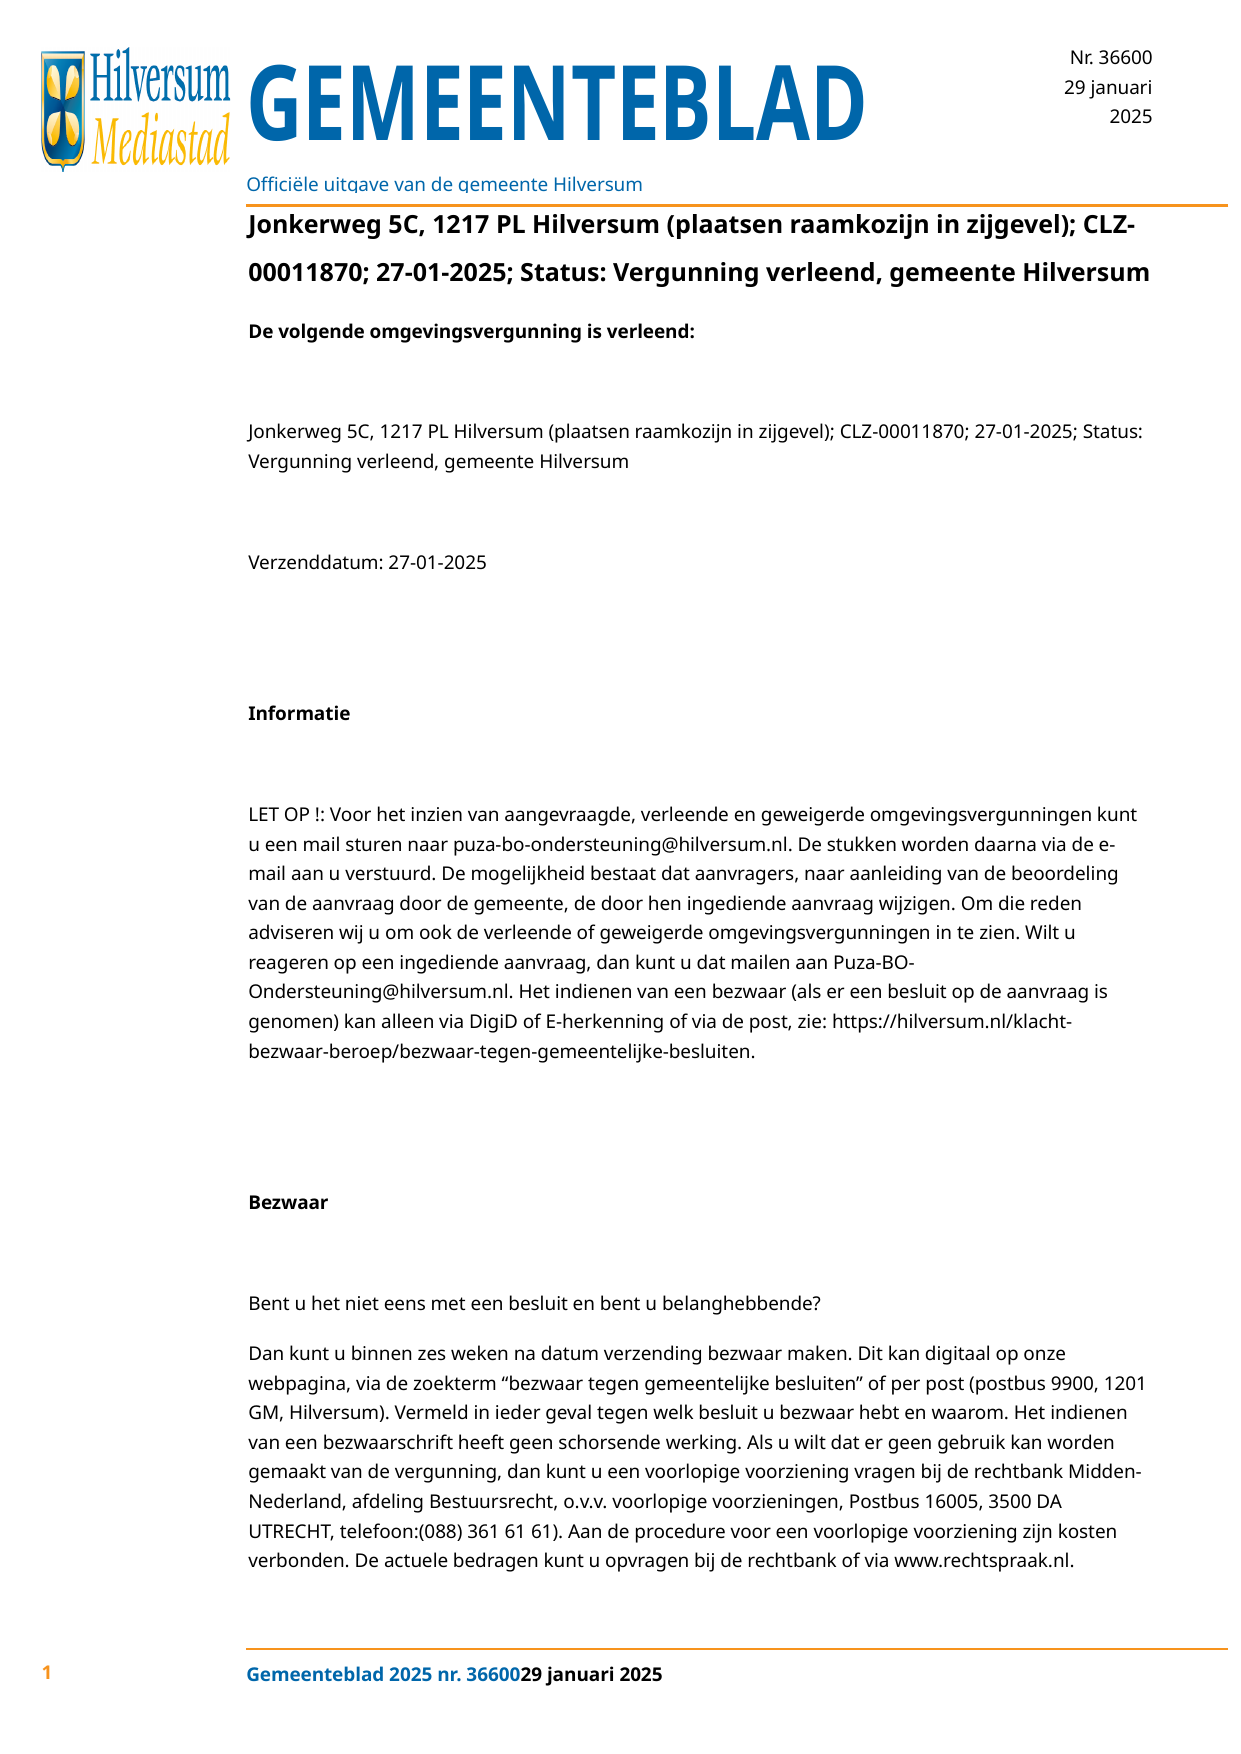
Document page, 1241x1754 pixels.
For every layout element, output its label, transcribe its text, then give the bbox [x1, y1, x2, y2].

text Dan kunt u binnen zes weken na datum verzending bezwaar maken. Dit kan digitaal op onze webpagina, via de zoekterm “bezwaar tegen gemeentelijke besluiten” of per post (postbus 9900, 1201 GM, Hilversum). Vermeld in ieder geval tegen welk besluit u bezwaar hebt en waarom. Het indienen van een bezwaarschrift heeft geen schorsende werking. Als u wilt dat er geen gebruik kan worden gemaakt van de vergunning, dan kunt u een voorlopige voorziening vragen bij de rechtbank Midden-Nederland, afdeling Bestuursrecht, o.v.v. voorlopige voorzieningen, Postbus 16005, 3500 DA UTRECHT, telefoon:(088) 361 61 61). Aan de procedure voor een voorlopige voorziening zijn kosten verbonden. De actuele bedragen kunt u opvragen bij de rechtbank of via www.rechtspraak.nl. [248, 1340, 1152, 1573]
text Jonkerweg 5C, 1217 PL Hilversum (plaatsen raamkozijn in zijgevel); CLZ-00011870; 27-01-2025; Status: Vergunning verleend, gemeente Hilversum [248, 207, 1152, 288]
picture [41, 47, 231, 172]
text De volgende omgevingsvergunning is verleend: [248, 318, 1152, 344]
text Informatie [248, 700, 1152, 726]
text Jonkerweg 5C, 1217 PL Hilversum (plaatsen raamkozijn in zijgevel); CLZ-00011870; 27-01-2025; Status: Vergunning verleend, gemeente Hilversum [248, 419, 1152, 474]
text Bent u het niet eens met een besluit en bent u belanghebbende? [248, 1290, 1152, 1316]
text Verzenddatum: 27-01-2025 [248, 549, 1152, 575]
text LET OP !: Voor het inzien van aangevraagde, verleende en geweigerde omgevingsvergunningen kunt u een mail sturen naar puza-bo-ondersteuning@hilversum.nl. De stukken worden daarna via de e-mail aan u verstuurd. De mogelijkheid bestaat dat aanvragers, naar aanleiding van de beoordeling van de aanvraag door de gemeente, de door hen ingediende aanvraag wijzigen. Om die reden adviseren wij u om ook de verleende of geweigerde omgevingsvergunningen in te zien. Wilt u reageren op een ingediende aanvraag, dan kunt u dat mailen aan Puza-BO-Ondersteuning@hilversum.nl. Het indienen van een bezwaar (als er een besluit op de aanvraag is genomen) kan alleen via DigiD of E-herkenning of via de post, zie: https://hilversum.nl/klacht-bezwaar-beroep/bezwaar-tegen-gemeentelijke-besluiten. [248, 801, 1152, 1064]
text Bezwaar [248, 1189, 1152, 1215]
